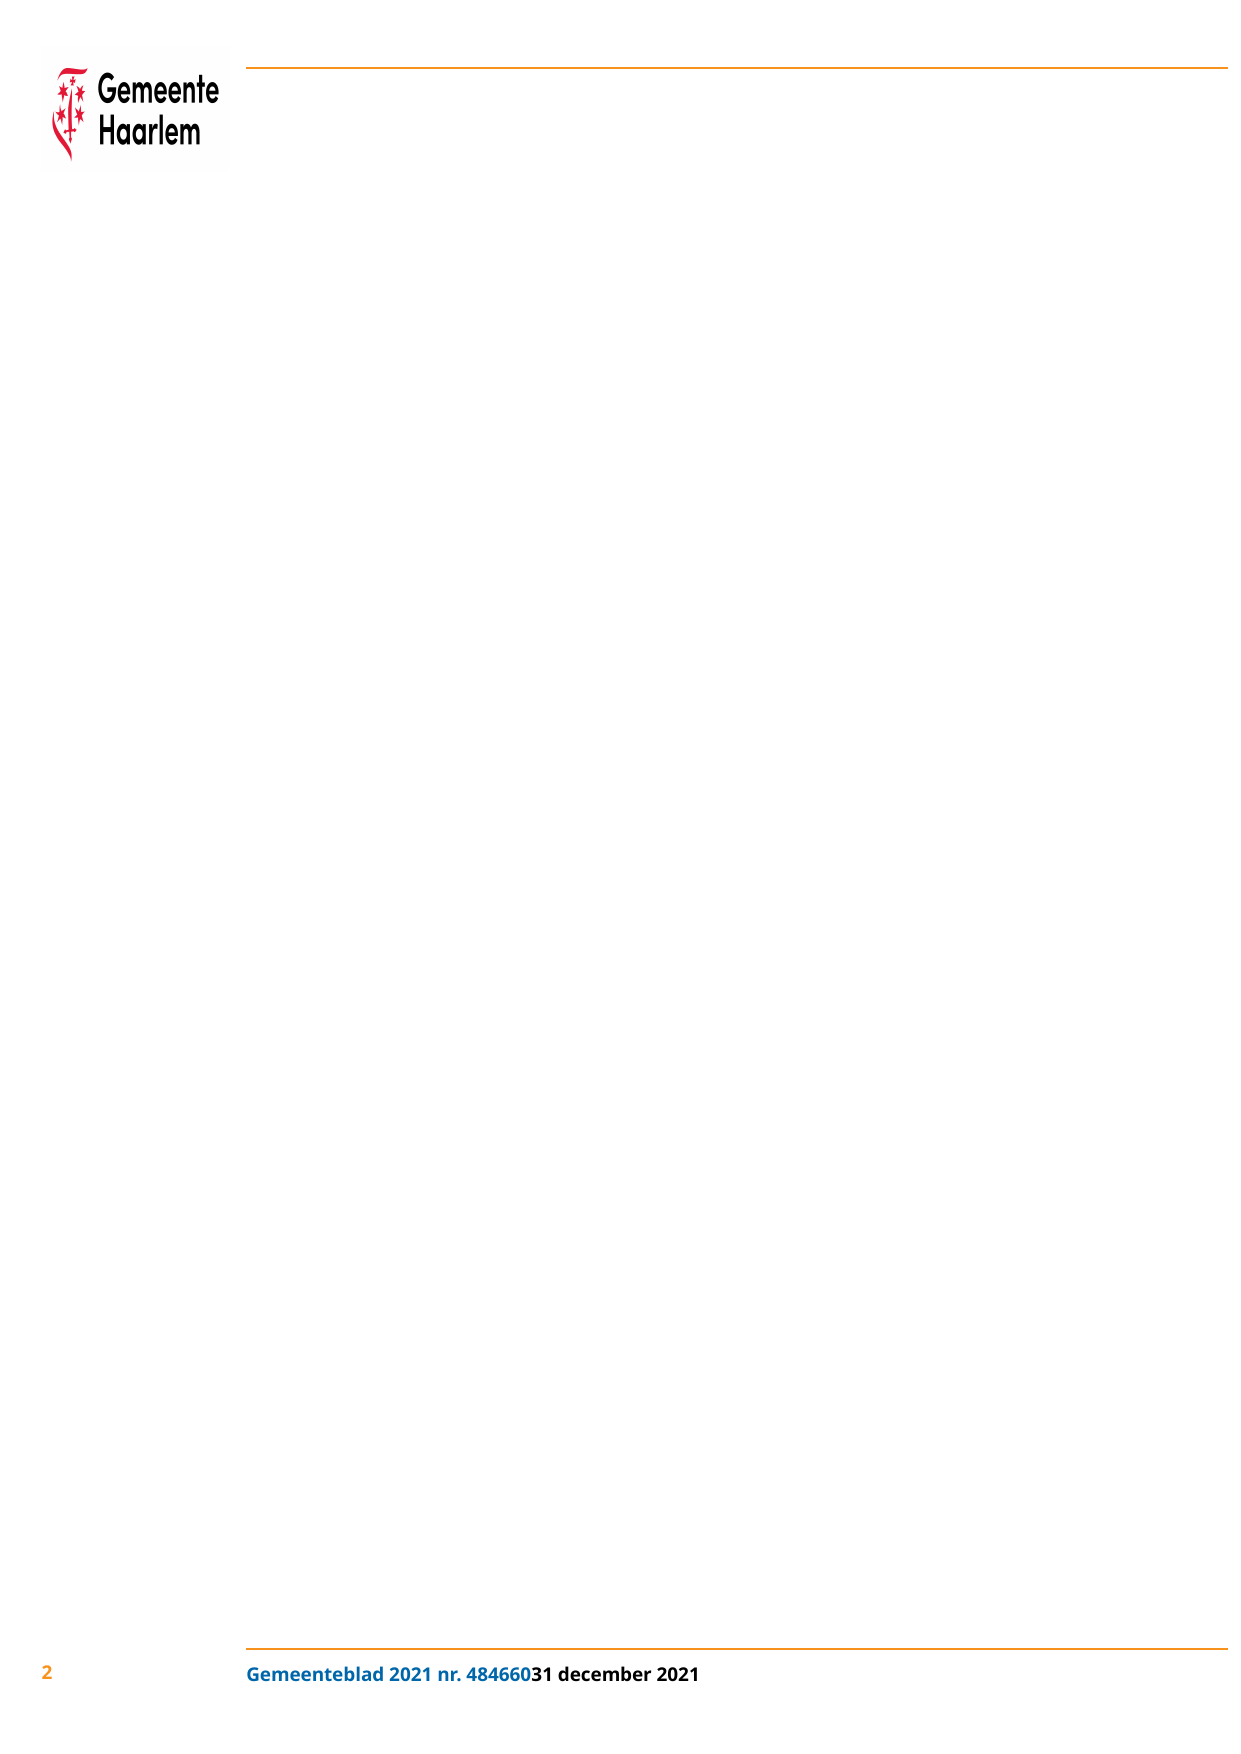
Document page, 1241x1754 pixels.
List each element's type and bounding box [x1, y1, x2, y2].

picture [41, 47, 231, 172]
